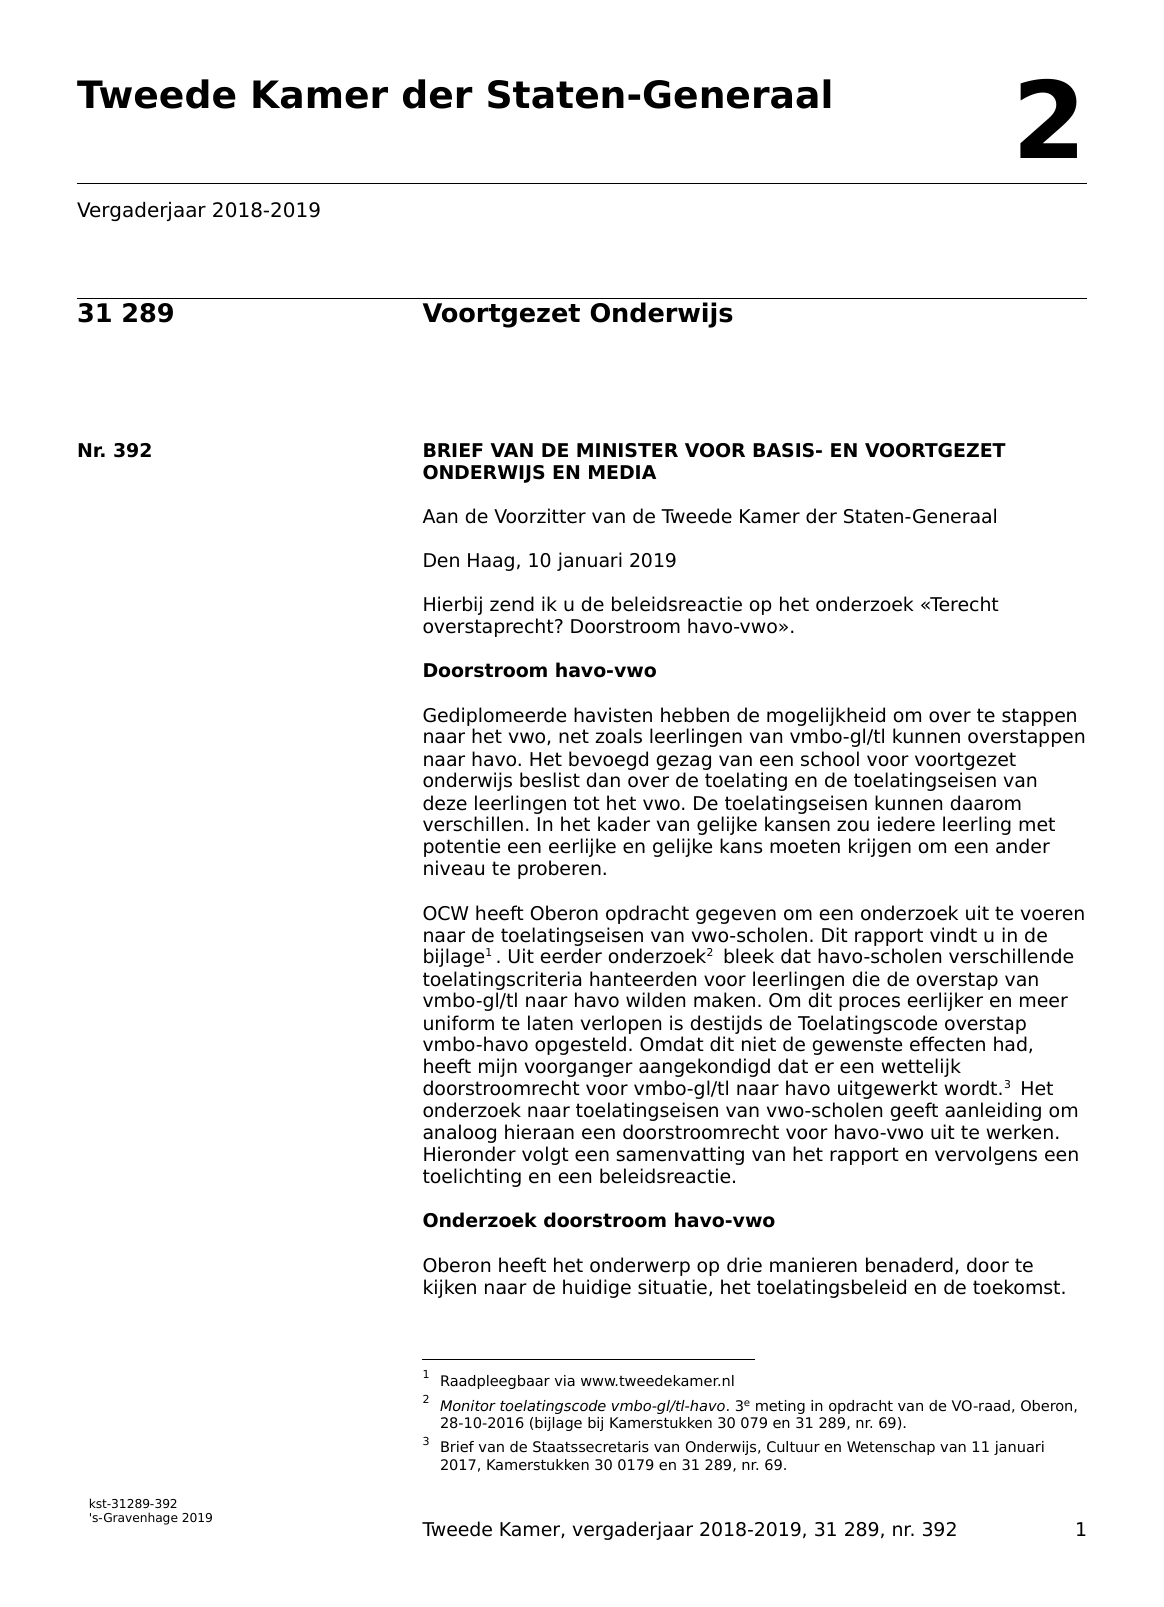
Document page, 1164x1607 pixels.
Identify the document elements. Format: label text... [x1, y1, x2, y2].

text Monitor toelatingscode vmbo-gl/tl-havo. 3e meting in opdracht van de VO-raad, Oberon, 28-10-2016 (bijlage bij Kamerstukken 30 079 en 31 289, nr. 69). [422, 1393, 1087, 1432]
subtitle Onderzoek doorstroom havo-vwo [422, 1210, 1087, 1232]
text kst-31289-392 [88, 1497, 323, 1511]
text Aan de Voorzitter van de Tweede Kamer der Staten-Generaal [422, 506, 1087, 528]
subtitle Nr. 392 BRIEF VAN DE MINISTER VOOR BASIS- EN VOORTGEZET ONDERWIJS EN MEDIA [77, 440, 1087, 484]
table_header Tweede Kamer der Staten-Generaal [77, 59, 886, 183]
text Oberon heeft het onderwerp op drie manieren benaderd, door te kijken naar de huidige situatie, het toelatingsbeleid en de toekomst. [422, 1254, 1087, 1298]
subtitle 31 289 Voortgezet Onderwijs [77, 299, 1087, 329]
text Raadpleegbaar via www.tweedekamer.nl [422, 1368, 1087, 1391]
table_cell Vergaderjaar 2018-2019 [77, 184, 1087, 298]
text Gediplomeerde havisten hebben de mogelijkheid om over te stappen naar het vwo, net zoals leerlingen van vmbo-gl/tl kunnen overstappen naar havo. Het bevoegd gezag van een school voor voortgezet onderwijs beslist dan over de toelating en de toelatingseisen van deze leerlingen tot het vwo. De toelatingseisen kunnen daarom verschillen. In het kader van gelijke kansen zou iedere leerling met potentie een eerlijke en gelijke kans moeten krijgen om een ander niveau te proberen. [422, 704, 1087, 880]
text 's-Gravenhage 2019 [88, 1511, 323, 1525]
table_header 2 [886, 59, 1087, 183]
text Brief van de Staatssecretaris van Onderwijs, Cultuur en Wetenschap van 11 januari 2017, Kamerstukken 30 0179 en 31 289, nr. 69. [422, 1435, 1087, 1474]
text Hierbij zend ik u de beleidsreactie op het onderzoek «Terecht overstaprecht? Doorstroom havo-vwo». [422, 594, 1087, 638]
text OCW heeft Oberon opdracht gegeven om een onderzoek uit te voeren naar de toelatingseisen van vwo-scholen. Dit rapport vindt u in de bijlage. Uit eerder onderzoek bleek dat havo-scholen verschillende toelatingscriteria hanteerden voor leerlingen die de overstap van vmbo-gl/tl naar havo wilden maken. Om dit proces eerlijker en meer uniform te laten verlopen is destijds de Toelatingscode overstap vmbo-havo opgesteld. Omdat dit niet de gewenste effecten had, heeft mijn voorganger aangekondigd dat er een wettelijk doorstroomrecht voor vmbo-gl/tl naar havo uitgewerkt wordt. Het onderzoek naar toelatingseisen van vwo-scholen geeft aanleiding om analoog hieraan een doorstroomrecht voor havo-vwo uit te werken. Hieronder volgt een samenvatting van het rapport en vervolgens een toelichting en een beleidsreactie. [422, 902, 1087, 1188]
subtitle Doorstroom havo-vwo [422, 660, 1087, 682]
text Den Haag, 10 januari 2019 [422, 550, 1087, 572]
